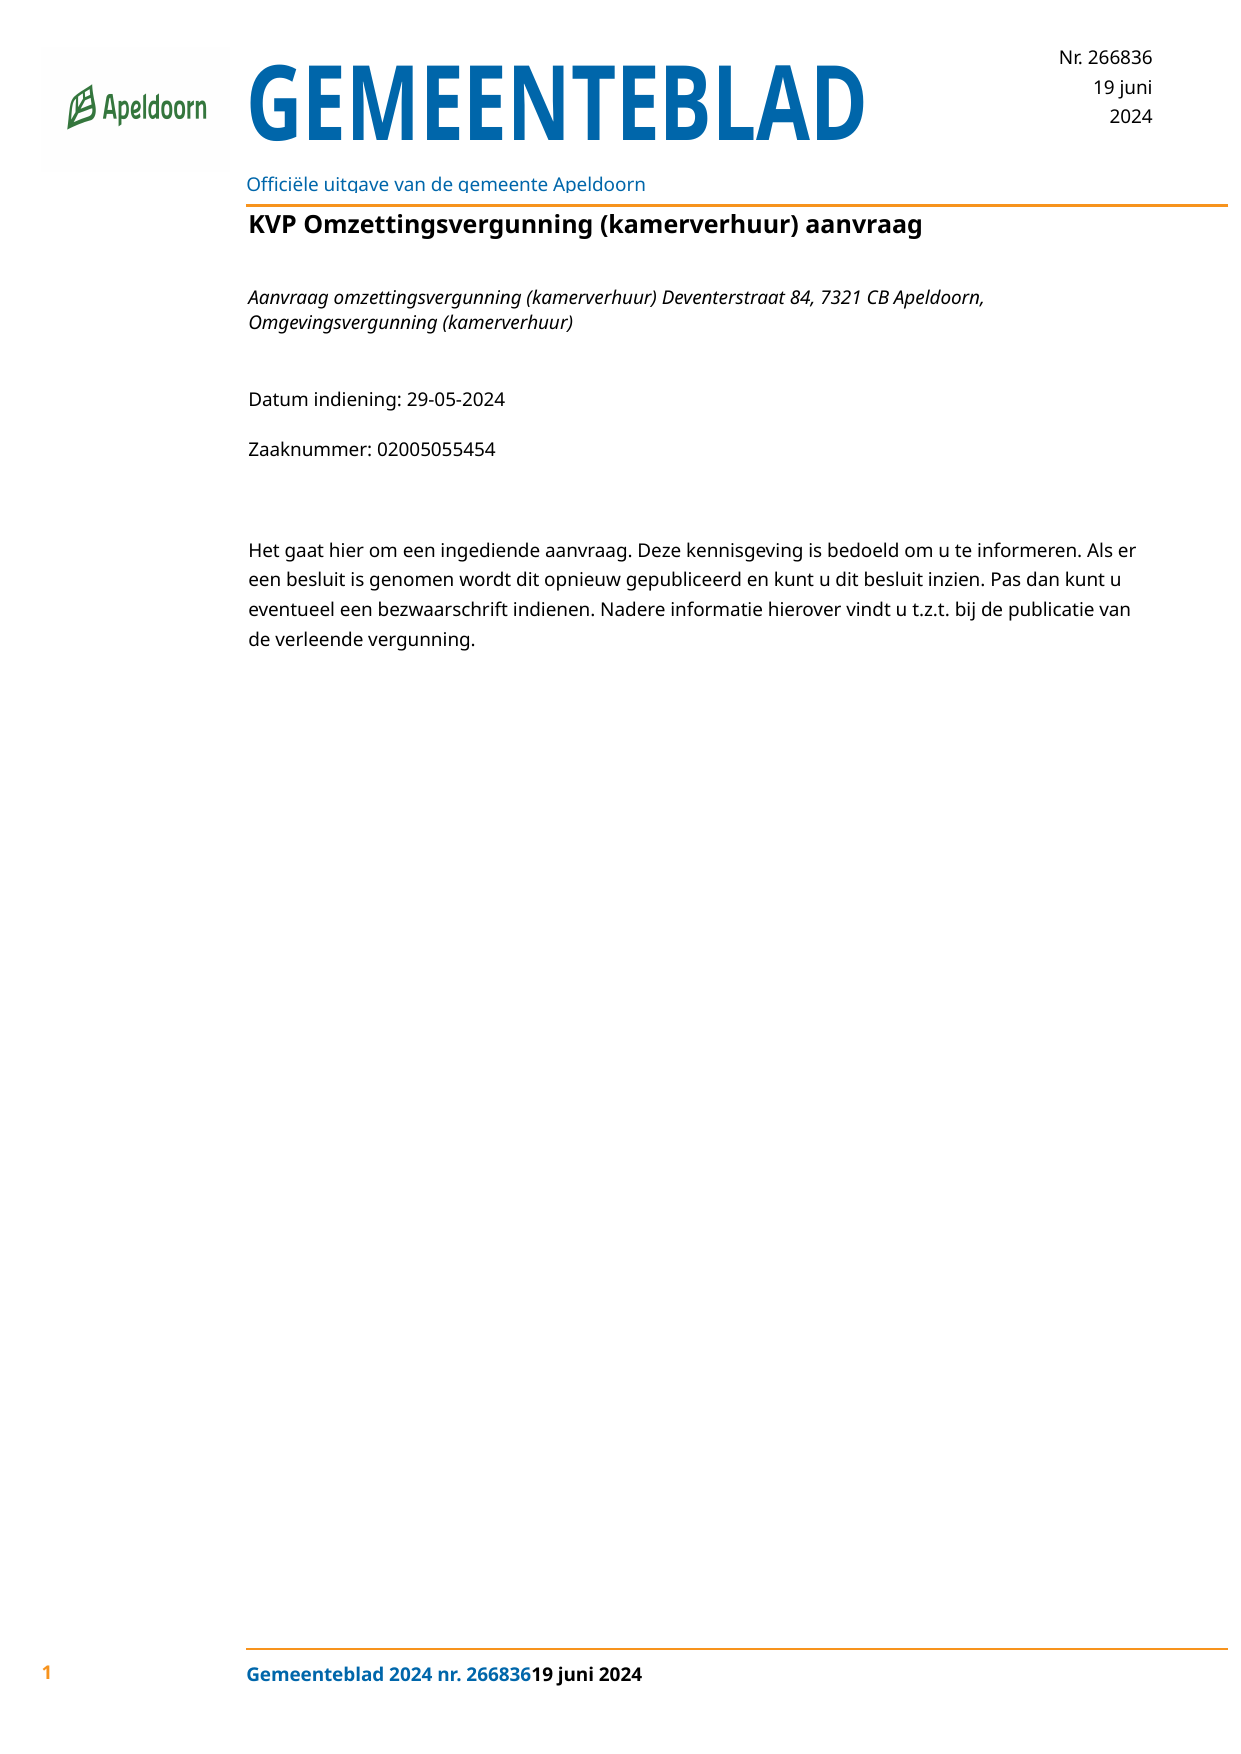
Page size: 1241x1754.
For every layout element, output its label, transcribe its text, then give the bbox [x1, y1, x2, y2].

text Aanvraag omzettingsvergunning (kamerverhuur) Deventerstraat 84, 7321 CB Apeldoorn, Omgevingsvergunning (kamerverhuur) [248, 284, 1152, 335]
text KVP Omzettingsvergunning (kamerverhuur) aanvraag [248, 207, 1152, 241]
text Het gaat hier om een ingediende aanvraag. Deze kennisgeving is bedoeld om u te informeren. Als er een besluit is genomen wordt dit opnieuw gepubliceerd en kunt u dit besluit inzien. Pas dan kunt u eventueel een bezwaarschrift indienen. Nadere informatie hierover vindt u t.z.t. bij de publicatie van de verleende vergunning. [248, 537, 1152, 651]
text Datum indiening: 29-05-2024 [248, 386, 1152, 411]
picture [41, 47, 231, 172]
text Zaaknummer: 02005055454 [248, 436, 1152, 462]
